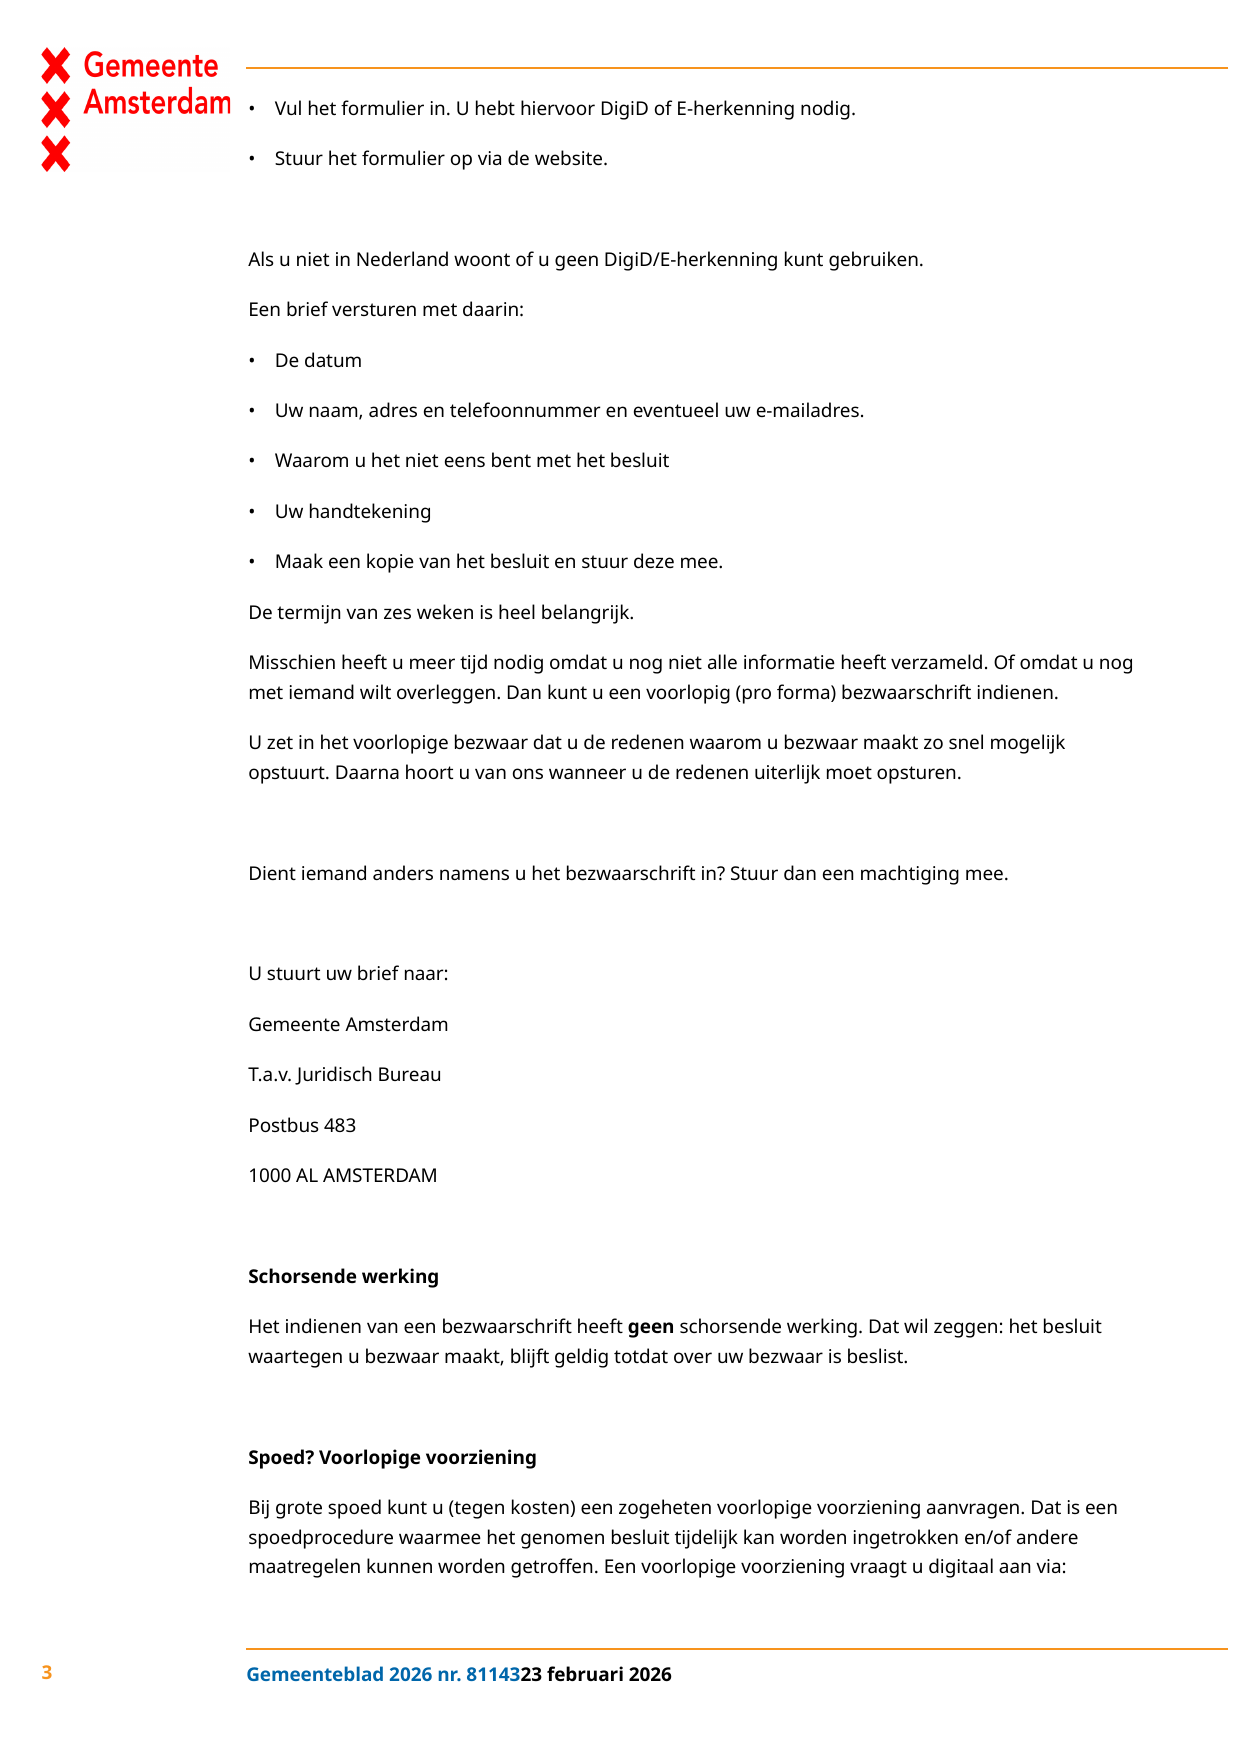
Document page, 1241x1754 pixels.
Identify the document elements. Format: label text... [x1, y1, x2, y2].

text • Uw naam, adres en telefoonnummer en eventueel uw e-mailadres. [248, 397, 1152, 423]
text Spoed? Voorlopige voorziening [248, 1444, 1152, 1470]
text Schorsende werking [248, 1263, 1152, 1289]
text Een brief versturen met daarin: [248, 296, 1152, 322]
text U stuurt uw brief naar: [248, 961, 1152, 986]
text • Stuur het formulier op via de website. [248, 145, 1152, 171]
text U zet in het voorlopige bezwaar dat u de redenen waarom u bezwaar maakt zo snel mogelijk opstuurt. Daarna hoort u van ons wanneer u de redenen uiterlijk moet opsturen. [248, 729, 1152, 785]
text Misschien heeft u meer tijd nodig omdat u nog niet alle informatie heeft verzameld. Of omdat u nog met iemand wilt overleggen. Dan kunt u een voorlopig (pro forma) bezwaarschrift indienen. [248, 649, 1152, 705]
text • Uw handtekening [248, 498, 1152, 524]
text • Maak een kopie van het besluit en stuur deze mee. [248, 548, 1152, 574]
text De termijn van zes weken is heel belangrijk. [248, 599, 1152, 625]
text • Waarom u het niet eens bent met het besluit [248, 448, 1152, 473]
picture [41, 47, 231, 172]
text • Vul het formulier in. U hebt hiervoor DigiD of E-herkenning nodig. [248, 95, 1152, 121]
text 1000 AL AMSTERDAM [248, 1162, 1152, 1188]
text Als u niet in Nederland woont of u geen DigiD/E-herkenning kunt gebruiken. [248, 246, 1152, 272]
text • De datum [248, 347, 1152, 373]
text Gemeente Amsterdam [248, 1011, 1152, 1037]
text Postbus 483 [248, 1112, 1152, 1138]
text Bij grote spoed kunt u (tegen kosten) een zogeheten voorlopige voorziening aanvragen. Dat is een spoedprocedure waarmee het genomen besluit tijdelijk kan worden ingetrokken en/of andere maatregelen kunnen worden getroffen. Een voorlopige voorziening vraagt u digitaal aan via: [248, 1494, 1152, 1579]
text Het indienen van een bezwaarschrift heeft geen schorsende werking. Dat wil zeggen: het besluit waartegen u bezwaar maakt, blijft geldig totdat over uw bezwaar is beslist. [248, 1313, 1152, 1369]
text T.a.v. Juridisch Bureau [248, 1061, 1152, 1087]
text Dient iemand anders namens u het bezwaarschrift in? Stuur dan een machtiging mee. [248, 860, 1152, 886]
